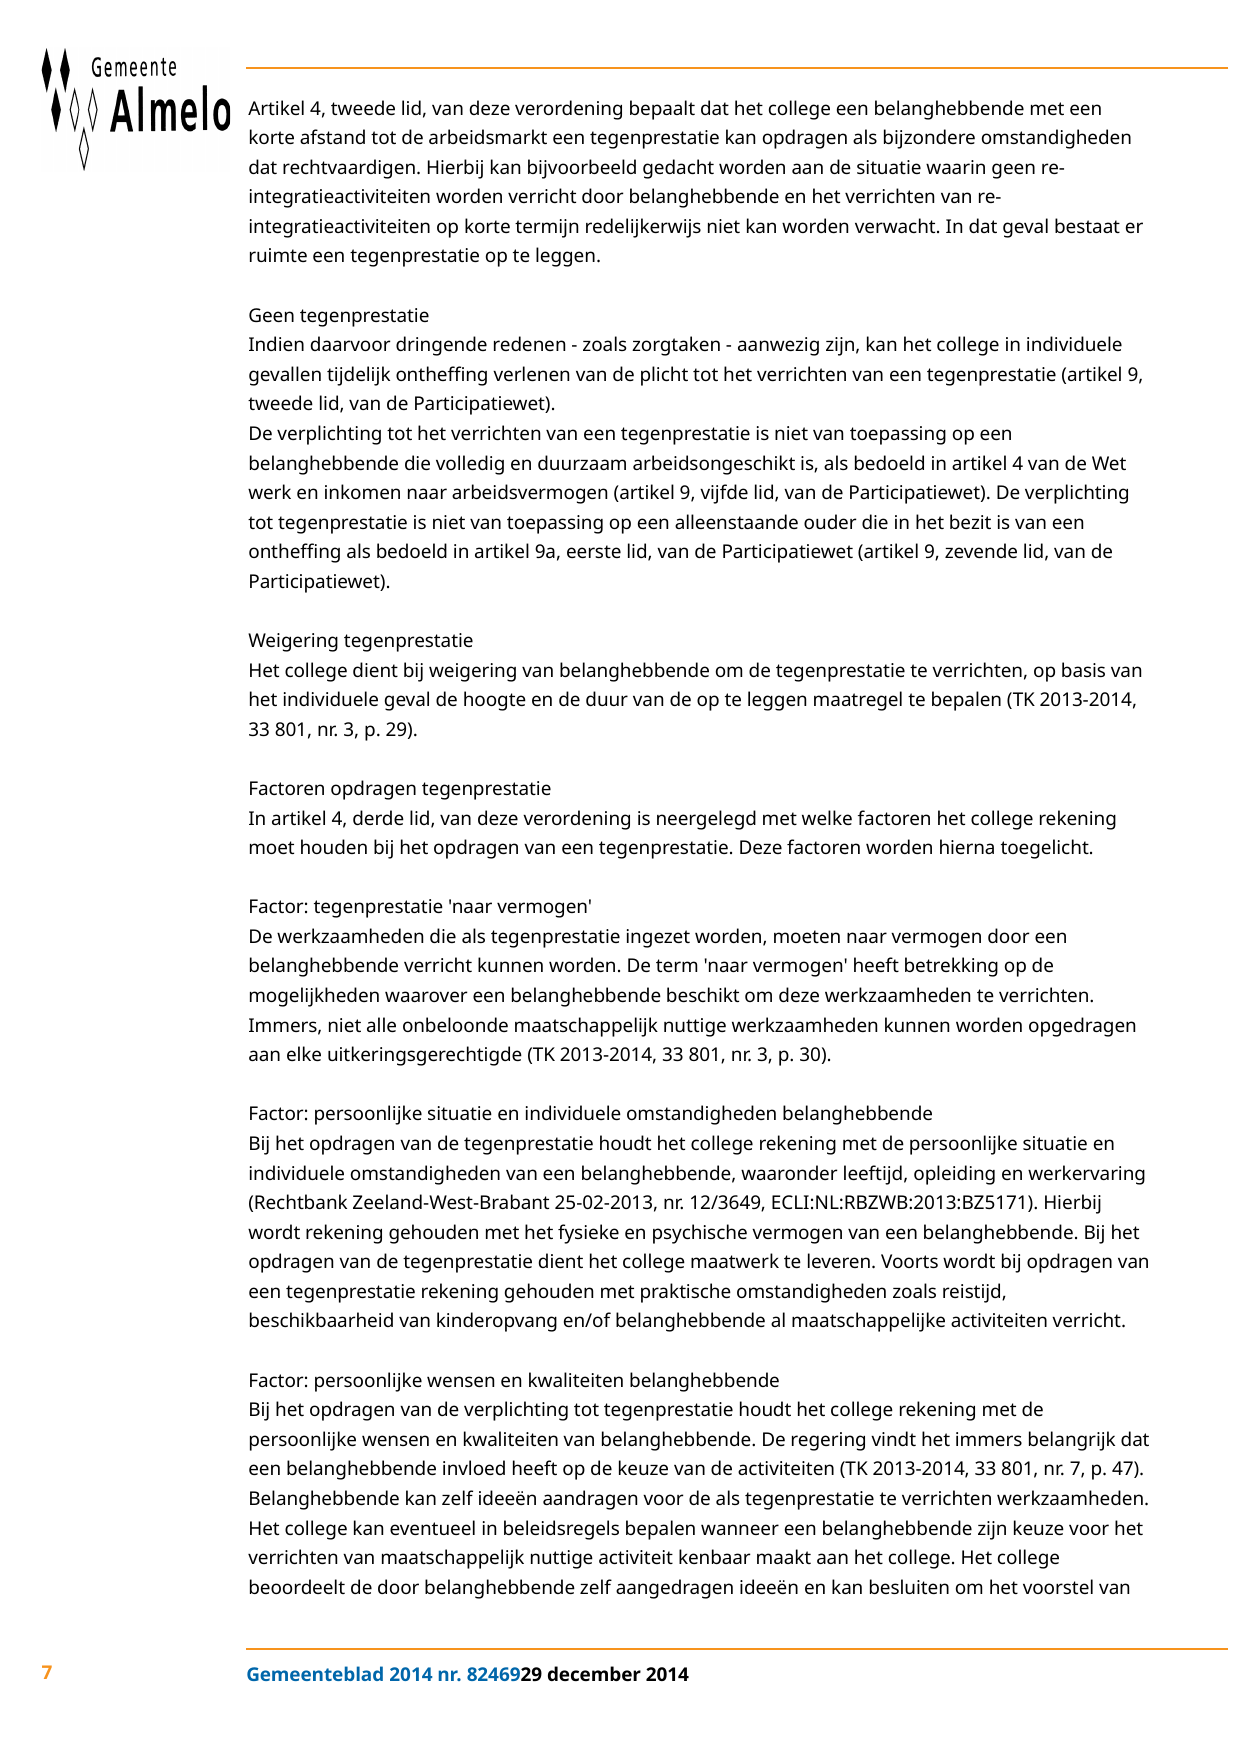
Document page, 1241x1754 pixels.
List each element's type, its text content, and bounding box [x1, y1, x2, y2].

text Artikel 4, tweede lid, van deze verordening bepaalt dat het college een belanghebbende met een korte afstand tot de arbeidsmarkt een tegenprestatie kan opdragen als bijzondere omstandigheden dat rechtvaardigen. Hierbij kan bijvoorbeeld gedacht worden aan de situatie waarin geen re-integratieactiviteiten worden verricht door belanghebbende en het verrichten van re-integratieactiviteiten op korte termijn redelijkerwijs niet kan worden verwacht. In dat geval bestaat er ruimte een tegenprestatie op te leggen. [248, 95, 1152, 268]
text Bij het opdragen van de tegenprestatie houdt het college rekening met de persoonlijke situatie en individuele omstandigheden van een belanghebbende, waaronder leeftijd, opleiding en werkervaring (Rechtbank Zeeland-West-Brabant 25-02-2013, nr. 12/3649, ECLI:NL:RBZWB:2013:BZ5171). Hierbij wordt rekening gehouden met het fysieke en psychische vermogen van een belanghebbende. Bij het opdragen van de tegenprestatie dient het college maatwerk te leveren. Voorts wordt bij opdragen van een tegenprestatie rekening gehouden met praktische omstandigheden zoals reistijd, beschikbaarheid van kinderopvang en/of belanghebbende al maatschappelijke activiteiten verricht. [248, 1130, 1152, 1333]
text Weigering tegenprestatie [248, 627, 1152, 653]
text In artikel 4, derde lid, van deze verordening is neergelegd met welke factoren het college rekening moet houden bij het opdragen van een tegenprestatie. Deze factoren worden hierna toegelicht. [248, 805, 1152, 860]
text Geen tegenprestatie [248, 302, 1152, 328]
text Bij het opdragen van de verplichting tot tegenprestatie houdt het college rekening met de persoonlijke wensen en kwaliteiten van belanghebbende. De regering vindt het immers belangrijk dat een belanghebbende invloed heeft op de keuze van de activiteiten (TK 2013-2014, 33 801, nr. 7, p. 47). Belanghebbende kan zelf ideeën aandragen voor de als tegenprestatie te verrichten werkzaamheden. Het college kan eventueel in beleidsregels bepalen wanneer een belanghebbende zijn keuze voor het verrichten van maatschappelijk nuttige activiteit kenbaar maakt aan het college. Het college beoordeelt de door belanghebbende zelf aangedragen ideeën en kan besluiten om het voorstel van [248, 1396, 1152, 1600]
text Factor: tegenprestatie 'naar vermogen' [248, 893, 1152, 919]
text De werkzaamheden die als tegenprestatie ingezet worden, moeten naar vermogen door een belanghebbende verricht kunnen worden. De term 'naar vermogen' heeft betrekking op de mogelijkheden waarover een belanghebbende beschikt om deze werkzaamheden te verrichten. Immers, niet alle onbeloonde maatschappelijk nuttige werkzaamheden kunnen worden opgedragen aan elke uitkeringsgerechtigde (TK 2013-2014, 33 801, nr. 3, p. 30). [248, 923, 1152, 1067]
text Het college dient bij weigering van belanghebbende om de tegenprestatie te verrichten, op basis van het individuele geval de hoogte en de duur van de op te leggen maatregel te bepalen (TK 2013-2014, 33 801, nr. 3, p. 29). [248, 657, 1152, 742]
text Indien daarvoor dringende redenen - zoals zorgtaken - aanwezig zijn, kan het college in individuele gevallen tijdelijk ontheffing verlenen van de plicht tot het verrichten van een tegenprestatie (artikel 9, tweede lid, van de Participatiewet). [248, 331, 1152, 416]
picture [41, 47, 231, 172]
text Factor: persoonlijke situatie en individuele omstandigheden belanghebbende [248, 1101, 1152, 1126]
text Factoren opdragen tegenprestatie [248, 775, 1152, 801]
text De verplichting tot het verrichten van een tegenprestatie is niet van toepassing op een belanghebbende die volledig en duurzaam arbeidsongeschikt is, als bedoeld in artikel 4 van de Wet werk en inkomen naar arbeidsvermogen (artikel 9, vijfde lid, van de Participatiewet). De verplichting tot tegenprestatie is niet van toepassing op een alleenstaande ouder die in het bezit is van een ontheffing als bedoeld in artikel 9a, eerste lid, van de Participatiewet (artikel 9, zevende lid, van de Participatiewet). [248, 420, 1152, 594]
text Factor: persoonlijke wensen en kwaliteiten belanghebbende [248, 1367, 1152, 1393]
